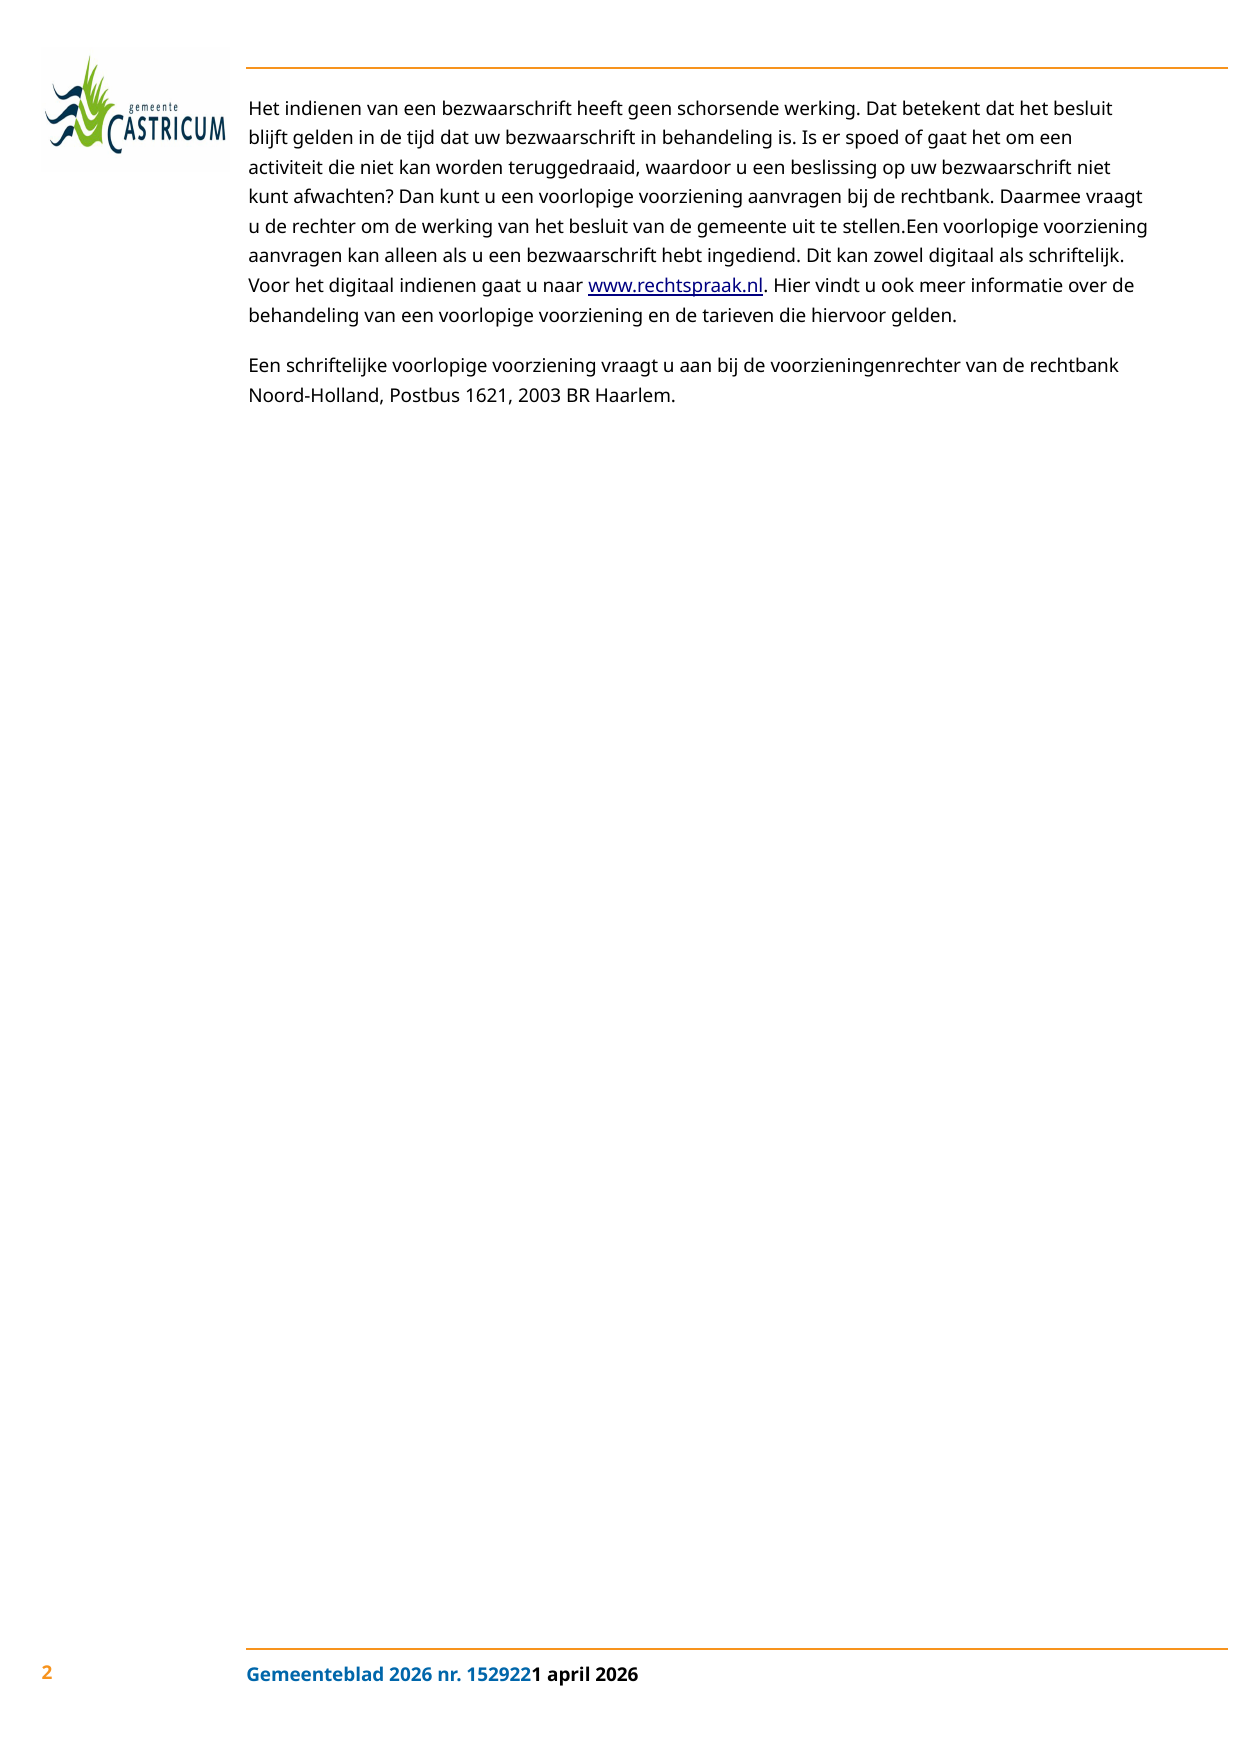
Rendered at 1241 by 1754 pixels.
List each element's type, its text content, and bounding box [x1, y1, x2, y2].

text Het indienen van een bezwaarschrift heeft geen schorsende werking. Dat betekent dat het besluit blijft gelden in de tijd dat uw bezwaarschrift in behandeling is. Is er spoed of gaat het om een activiteit die niet kan worden teruggedraaid, waardoor u een beslissing op uw bezwaarschrift niet kunt afwachten? Dan kunt u een voorlopige voorziening aanvragen bij de rechtbank. Daarmee vraagt u de rechter om de werking van het besluit van de gemeente uit te stellen.Een voorlopige voorziening aanvragen kan alleen als u een bezwaarschrift hebt ingediend. Dit kan zowel digitaal als schriftelijk. Voor het digitaal indienen gaat u naar www.rechtspraak.nl. Hier vindt u ook meer informatie over de behandeling van een voorlopige voorziening en de tarieven die hiervoor gelden. [248, 95, 1152, 328]
picture [41, 47, 231, 172]
text Een schriftelijke voorlopige voorziening vraagt u aan bij de voorzieningenrechter van de rechtbank Noord-Holland, Postbus 1621, 2003 BR Haarlem. [248, 352, 1152, 408]
